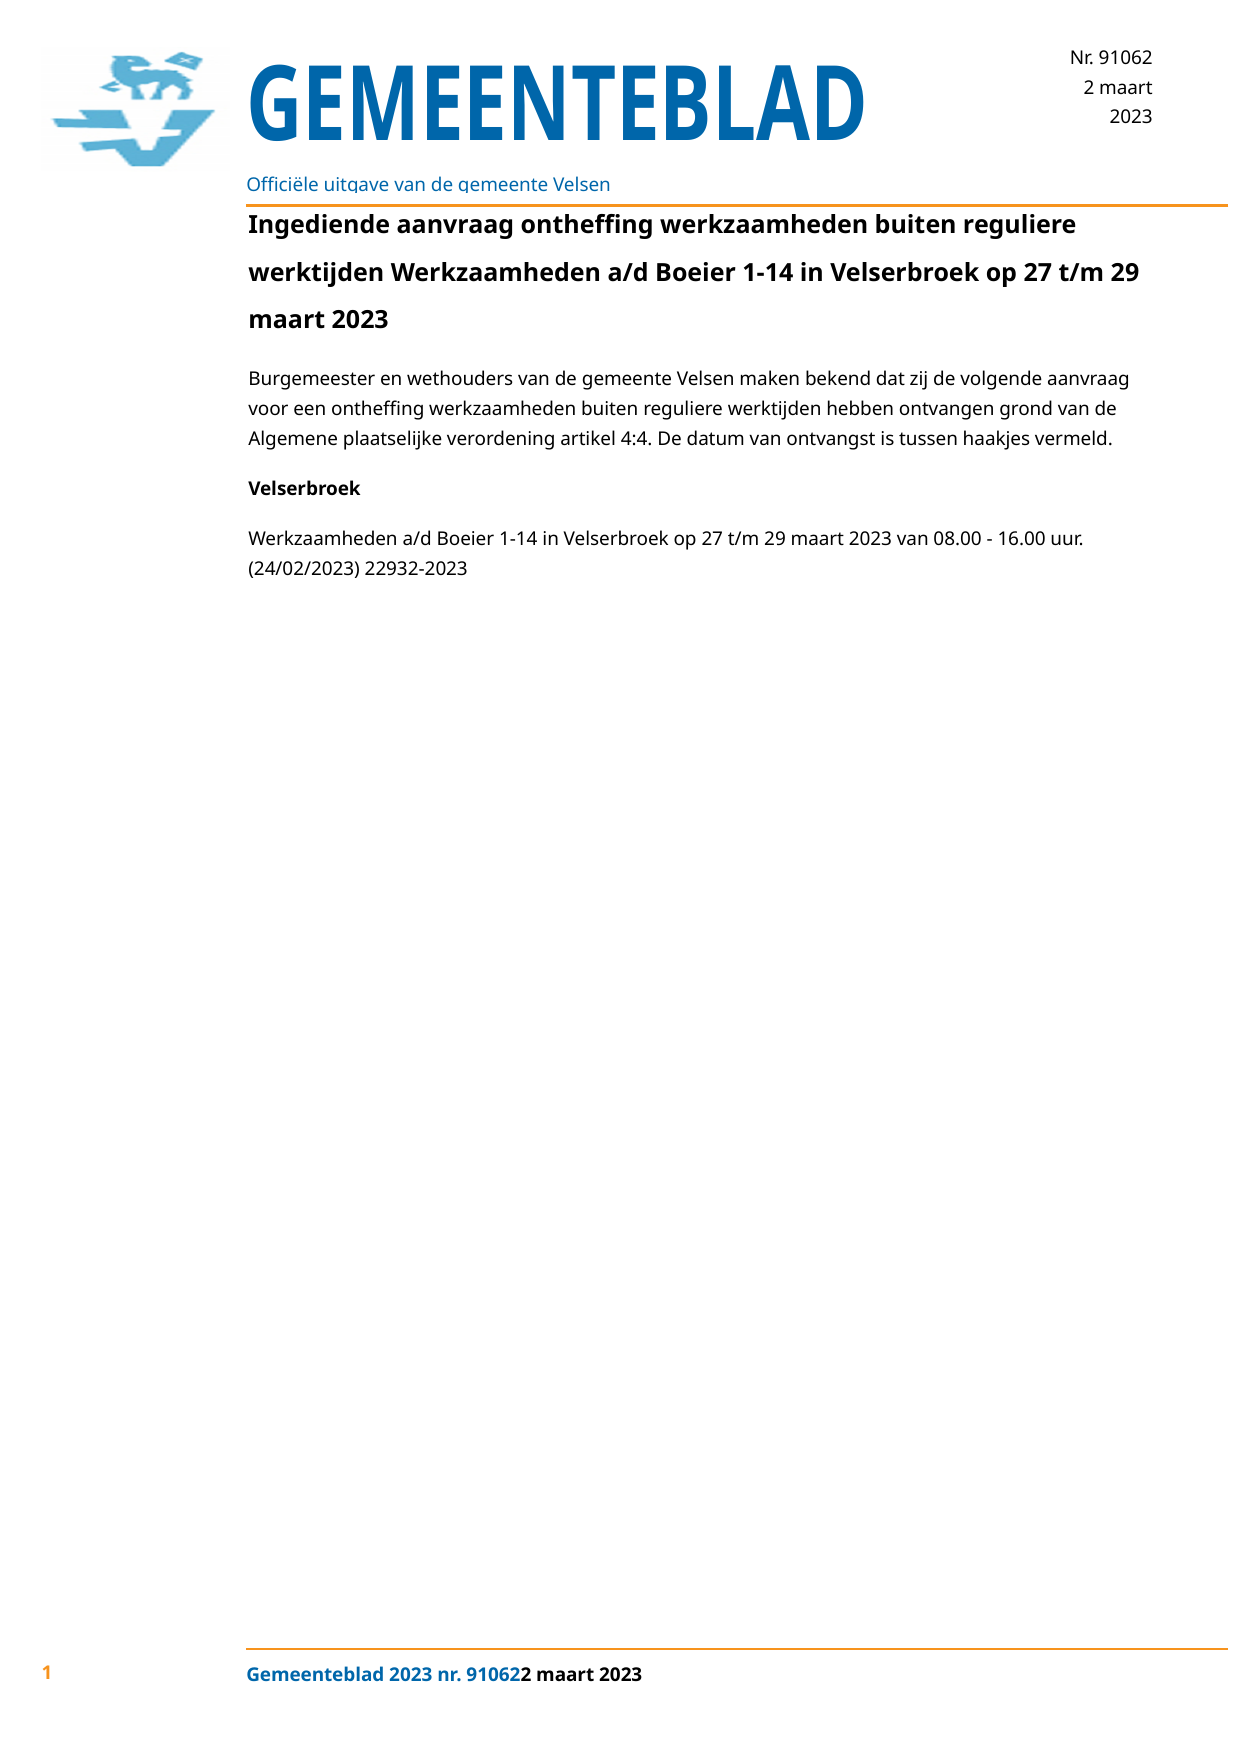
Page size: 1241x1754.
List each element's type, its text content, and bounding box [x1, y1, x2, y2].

text Werkzaamheden a/d Boeier 1-14 in Velserbroek op 27 t/m 29 maart 2023 van 08.00 - 16.00 uur. (24/02/2023) 22932-2023 [248, 526, 1152, 581]
text Velserbroek [248, 475, 1152, 501]
text Burgemeester en wethouders van de gemeente Velsen maken bekend dat zij de volgende aanvraag voor een ontheffing werkzaamheden buiten reguliere werktijden hebben ontvangen grond van de Algemene plaatselijke verordening artikel 4:4. De datum van ontvangst is tussen haakjes vermeld. [248, 366, 1152, 450]
picture [41, 47, 231, 172]
text Ingediende aanvraag ontheffing werkzaamheden buiten reguliere werktijden Werkzaamheden a/d Boeier 1-14 in Velserbroek op 27 t/m 29 maart 2023 [248, 207, 1152, 336]
